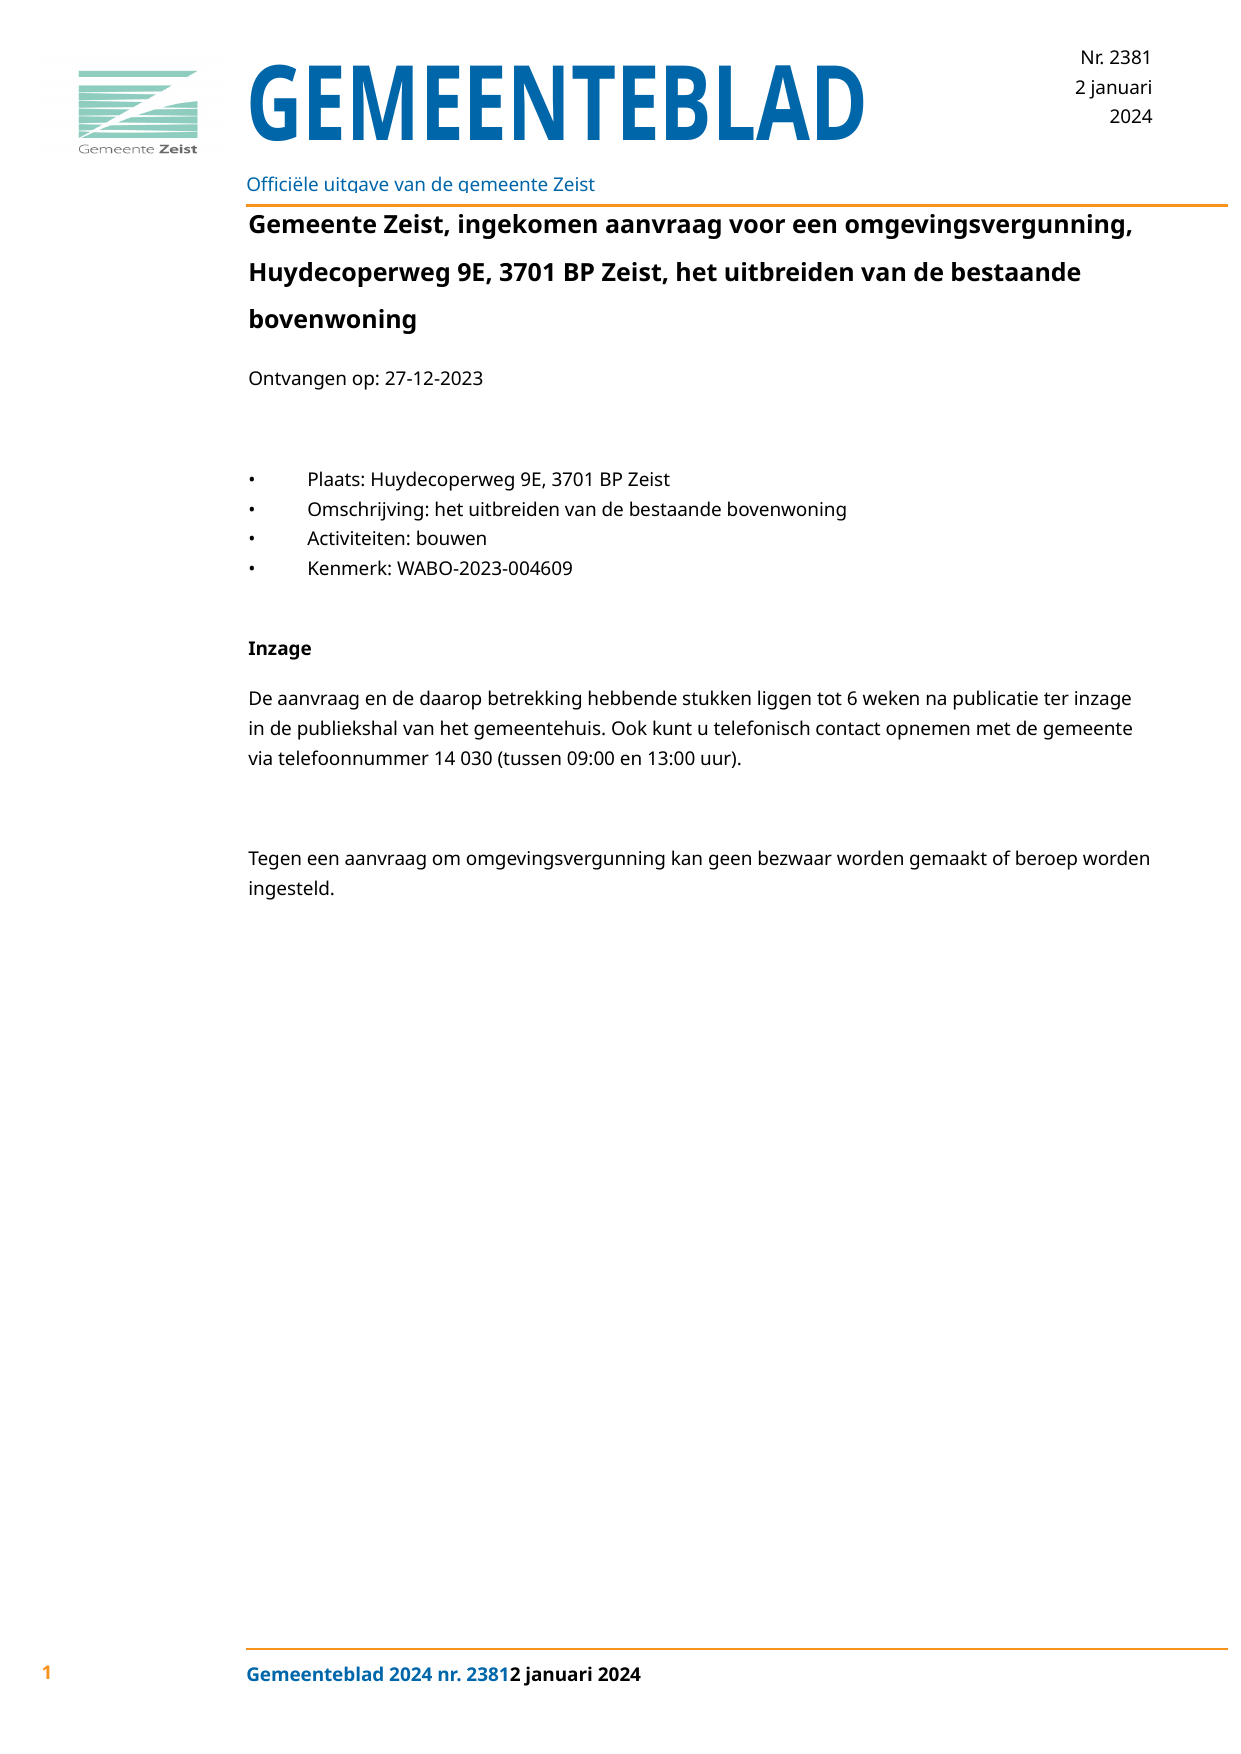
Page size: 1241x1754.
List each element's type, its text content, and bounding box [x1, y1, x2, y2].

list Kenmerk: WABO-2023-004609 [248, 555, 1152, 581]
text Tegen een aanvraag om omgevingsvergunning kan geen bezwaar worden gemaakt of beroep worden ingesteld. [248, 846, 1152, 901]
text Inzage [248, 635, 1152, 661]
list Plaats: Huydecoperweg 9E, 3701 BP Zeist [248, 466, 1152, 492]
picture [41, 47, 231, 172]
list Omschrijving: het uitbreiden van de bestaande bovenwoning [248, 496, 1152, 522]
text Gemeente Zeist, ingekomen aanvraag voor een omgevingsvergunning, Huydecoperweg 9E, 3701 BP Zeist, het uitbreiden van de bestaande bovenwoning [248, 207, 1152, 336]
text Ontvangen op: 27-12-2023 [248, 366, 1152, 391]
list Activiteiten: bouwen [248, 526, 1152, 551]
text De aanvraag en de daarop betrekking hebbende stukken liggen tot 6 weken na publicatie ter inzage in de publiekshal van het gemeentehuis. Ook kunt u telefonisch contact opnemen met de gemeente via telefoonnummer 14 030 (tussen 09:00 en 13:00 uur). [248, 686, 1152, 770]
